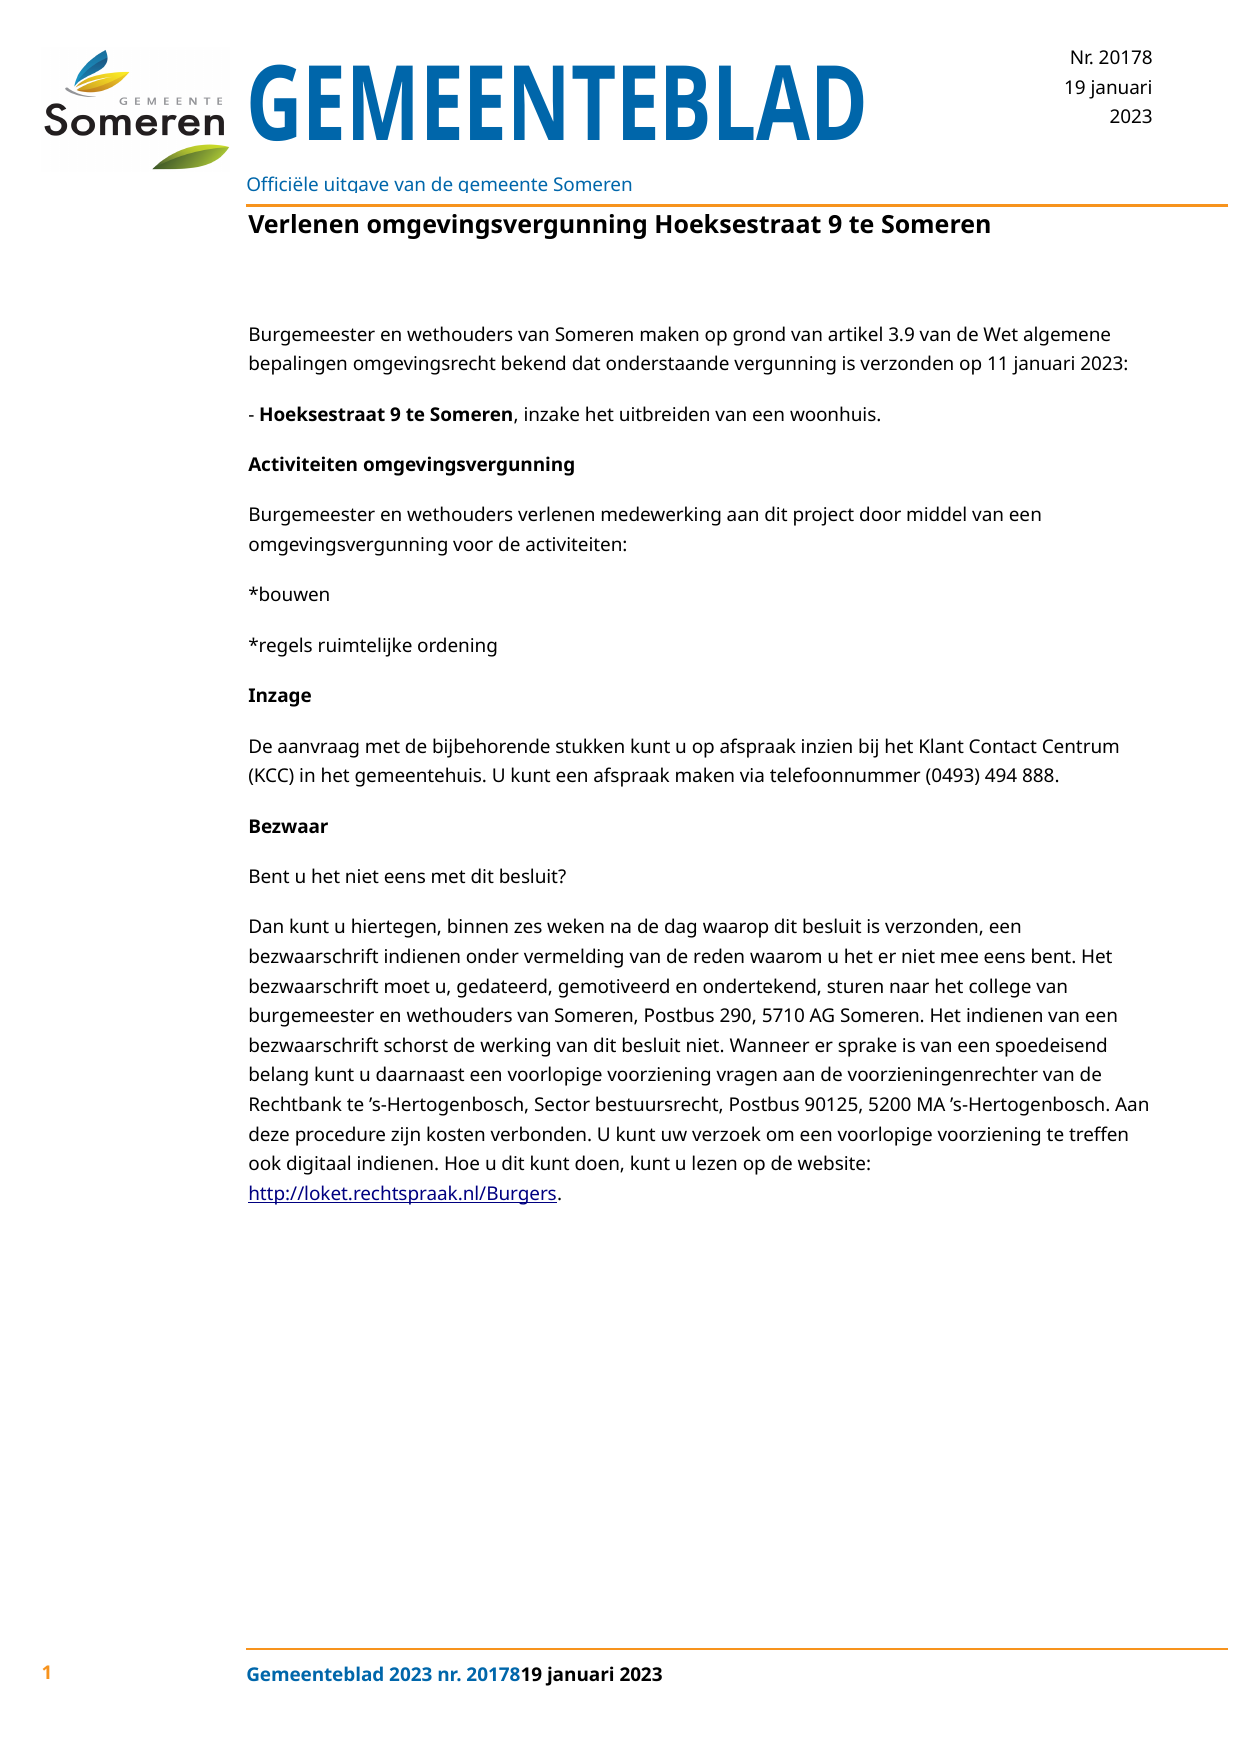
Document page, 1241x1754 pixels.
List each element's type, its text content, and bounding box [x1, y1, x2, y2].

text Activiteiten omgevingsvergunning [248, 451, 1152, 477]
picture [41, 47, 231, 172]
text Bezwaar [248, 813, 1152, 838]
text De aanvraag met de bijbehorende stukken kunt u op afspraak inzien bij het Klant Contact Centrum (KCC) in het gemeentehuis. U kunt een afspraak maken via telefoonnummer (0493) 494 888. [248, 733, 1152, 788]
text *regels ruimtelijke ordening [248, 632, 1152, 658]
text Burgemeester en wethouders verlenen medewerking aan dit project door middel van een omgevingsvergunning voor de activiteiten: [248, 502, 1152, 557]
text Dan kunt u hiertegen, binnen zes weken na de dag waarop dit besluit is verzonden, een bezwaarschrift indienen onder vermelding van de reden waarom u het er niet mee eens bent. Het bezwaarschrift moet u, gedateerd, gemotiveerd en ondertekend, sturen naar het college van burgemeester en wethouders van Someren, Postbus 290, 5710 AG Someren. Het indienen van een bezwaarschrift schorst de werking van dit besluit niet. Wanneer er sprake is van een spoedeisend belang kunt u daarnaast een voorlopige voorziening vragen aan de voorzieningenrechter van de Rechtbank te ’s-Hertogenbosch, Sector bestuursrecht, Postbus 90125, 5200 MA ’s-Hertogenbosch. Aan deze procedure zijn kosten verbonden. U kunt uw verzoek om een voorlopige voorziening te treffen ook digitaal indienen. Hoe u dit kunt doen, kunt u lezen op de website: http://loket.rechtspraak.nl/Burgers. [248, 914, 1152, 1206]
text Inzage [248, 682, 1152, 708]
text Bent u het niet eens met dit besluit? [248, 863, 1152, 889]
text Burgemeester en wethouders van Someren maken op grond van artikel 3.9 van de Wet algemene bepalingen omgevingsrecht bekend dat onderstaande vergunning is verzonden op 11 januari 2023: [248, 321, 1152, 376]
text Verlenen omgevingsvergunning Hoeksestraat 9 te Someren [248, 207, 1152, 241]
text - Hoeksestraat 9 te Someren, inzake het uitbreiden van een woonhuis. [248, 401, 1152, 426]
text *bouwen [248, 582, 1152, 607]
